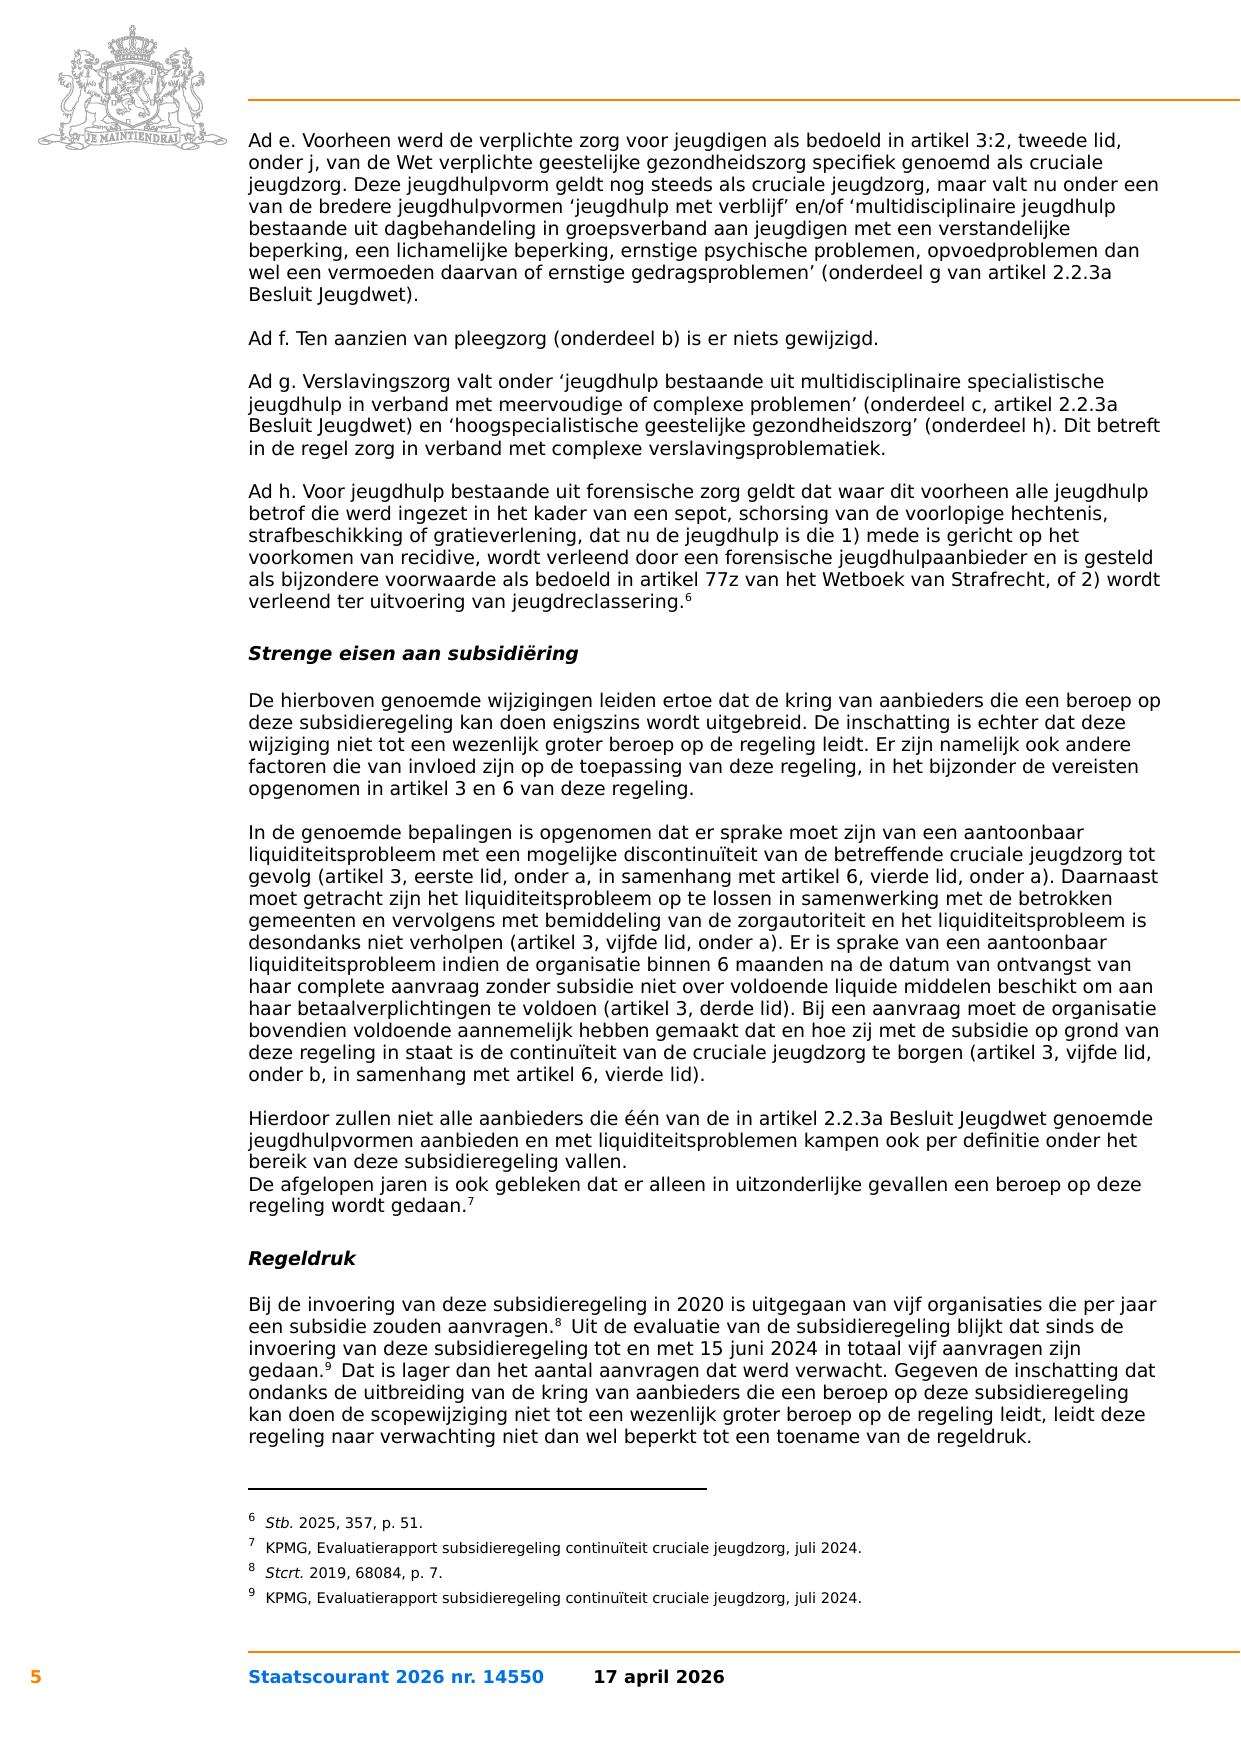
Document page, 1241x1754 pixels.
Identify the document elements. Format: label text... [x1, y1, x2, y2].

text KPMG, Evaluatierapport subsidieregeling continuïteit cruciale jeugdzorg, juli 2024. [248, 1586, 1163, 1608]
subtitle Strenge eisen aan subsidiëring [248, 643, 1163, 665]
text Ad h. Voor jeugdhulp bestaande uit forensische zorg geldt dat waar dit voorheen alle jeugdhulp betrof die werd ingezet in het kader van een sepot, schorsing van de voorlopige hechtenis, strafbeschikking of gratieverlening, dat nu de jeugdhulp is die 1) mede is gericht op het voorkomen van recidive, wordt verleend door een forensische jeugdhulpaanbieder en is gesteld als bijzondere voorwaarde als bedoeld in artikel 77z van het Wetboek van Strafrecht, of 2) wordt verleend ter uitvoering van jeugdreclassering. [248, 481, 1163, 613]
text Bij de invoering van deze subsidieregeling in 2020 is uitgegaan van vijf organisaties die per jaar een subsidie zouden aanvragen. Uit de evaluatie van de subsidieregeling blijkt dat sinds de invoering van deze subsidieregeling tot en met 15 juni 2024 in totaal vijf aanvragen zijn gedaan. Dat is lager dan het aantal aanvragen dat werd verwacht. Gegeven de inschatting dat ondanks de uitbreiding van de kring van aanbieders die een beroep op deze subsidieregeling kan doen de scopewijziging niet tot een wezenlijk groter beroep op de regeling leidt, leidt deze regeling naar verwachting niet dan wel beperkt tot een toename van de regeldruk. [248, 1294, 1163, 1448]
subtitle Regeldruk [248, 1247, 1163, 1269]
picture [38, 25, 227, 150]
text De afgelopen jaren is ook gebleken dat er alleen in uitzonderlijke gevallen een beroep op deze regeling wordt gedaan. [248, 1173, 1163, 1217]
text KPMG, Evaluatierapport subsidieregeling continuïteit cruciale jeugdzorg, juli 2024. [248, 1536, 1163, 1558]
text De hierboven genoemde wijzigingen leiden ertoe dat de kring van aanbieders die een beroep op deze subsidieregeling kan doen enigszins wordt uitgebreid. De inschatting is echter dat deze wijziging niet tot een wezenlijk groter beroep op de regeling leidt. Er zijn namelijk ook andere factoren die van invloed zijn op de toepassing van deze regeling, in het bijzonder de vereisten opgenomen in artikel 3 en 6 van deze regeling. [248, 690, 1163, 800]
text Ad g. Verslavingszorg valt onder ‘jeugdhulp bestaande uit multidisciplinaire specialistische jeugdhulp in verband met meervoudige of complexe problemen’ (onderdeel c, artikel 2.2.3a Besluit Jeugdwet) en ‘hoogspecialistische geestelijke gezondheidszorg’ (onderdeel h). Dit betreft in de regel zorg in verband met complexe verslavingsproblematiek. [248, 371, 1163, 459]
text Ad e. Voorheen werd de verplichte zorg voor jeugdigen als bedoeld in artikel 3:2, tweede lid, onder j, van de Wet verplichte geestelijke gezondheidszorg specifiek genoemd als cruciale jeugdzorg. Deze jeugdhulpvorm geldt nog steeds als cruciale jeugdzorg, maar valt nu onder een van de bredere jeugdhulpvormen ‘jeugdhulp met verblijf’ en/of ‘multidisciplinaire jeugdhulp bestaande uit dagbehandeling in groepsverband aan jeugdigen met een verstandelijke beperking, een lichamelijke beperking, ernstige psychische problemen, opvoedproblemen dan wel een vermoeden daarvan of ernstige gedragsproblemen’ (onderdeel g van artikel 2.2.3a Besluit Jeugdwet). [248, 130, 1163, 306]
text Stb. 2025, 357, p. 51. [248, 1511, 1163, 1533]
text Ad f. Ten aanzien van pleegzorg (onderdeel b) is er niets gewijzigd. [248, 328, 1163, 349]
text In de genoemde bepalingen is opgenomen dat er sprake moet zijn van een aantoonbaar liquiditeitsprobleem met een mogelijke discontinuïteit van de betreffende cruciale jeugdzorg tot gevolg (artikel 3, eerste lid, onder a, in samenhang met artikel 6, vierde lid, onder a). Daarnaast moet getracht zijn het liquiditeitsprobleem op te lossen in samenwerking met de betrokken gemeenten en vervolgens met bemiddeling van de zorgautoriteit en het liquiditeitsprobleem is desondanks niet verholpen (artikel 3, vijfde lid, onder a). Er is sprake van een aantoonbaar liquiditeitsprobleem indien de organisatie binnen 6 maanden na de datum van ontvangst van haar complete aanvraag zonder subsidie niet over voldoende liquide middelen beschikt om aan haar betaalverplichtingen te voldoen (artikel 3, derde lid). Bij een aanvraag moet de organisatie bovendien voldoende aannemelijk hebben gemaakt dat en hoe zij met de subsidie op grond van deze regeling in staat is de continuïteit van de cruciale jeugdzorg te borgen (artikel 3, vijfde lid, onder b, in samenhang met artikel 6, vierde lid). [248, 822, 1163, 1086]
text Stcrt. 2019, 68084, p. 7. [248, 1561, 1163, 1583]
text Hierdoor zullen niet alle aanbieders die één van de in artikel 2.2.3a Besluit Jeugdwet genoemde jeugdhulpvormen aanbieden en met liquiditeitsproblemen kampen ook per definitie onder het bereik van deze subsidieregeling vallen. [248, 1107, 1163, 1173]
